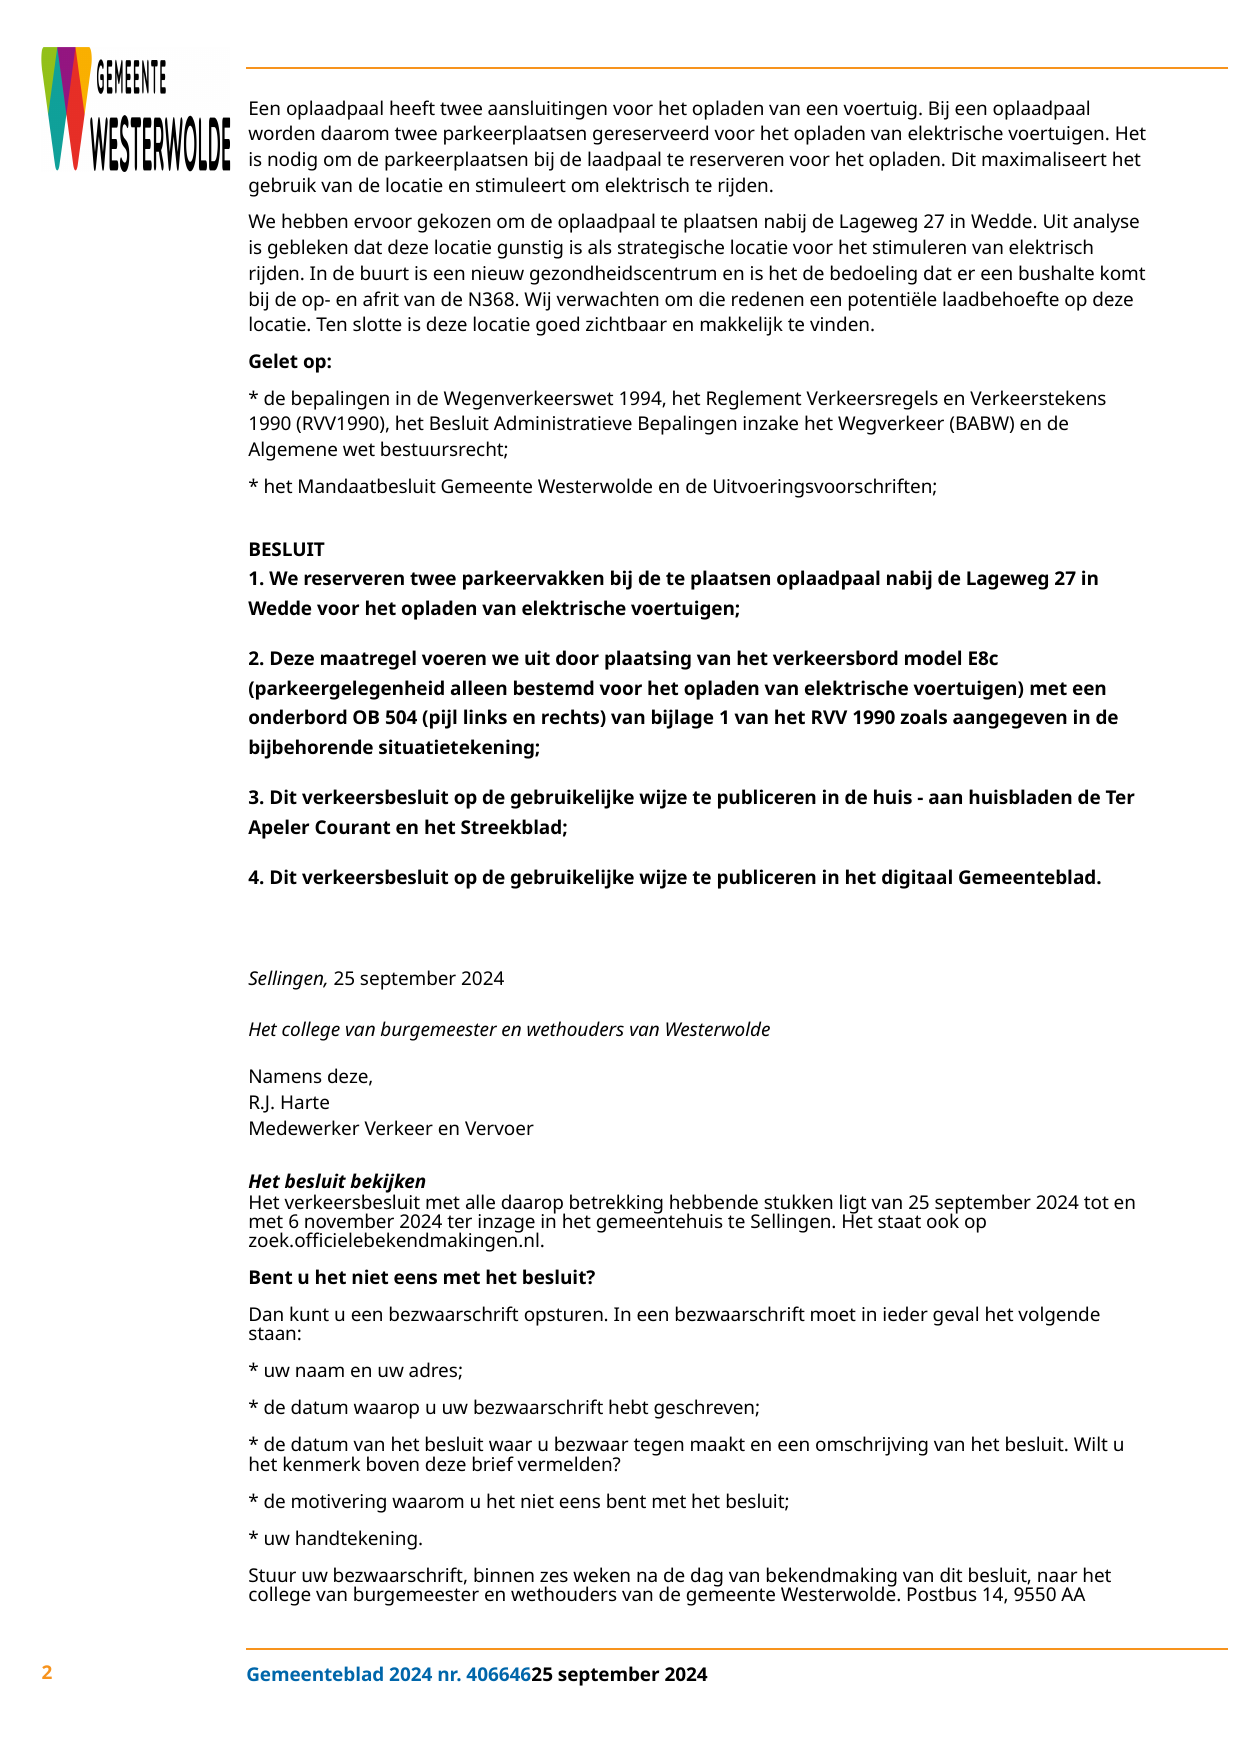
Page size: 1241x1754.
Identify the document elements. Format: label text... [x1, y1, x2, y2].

text Dan kunt u een bezwaarschrift opsturen. In een bezwaarschrift moet in ieder geval het volgende staan: [248, 1306, 1152, 1345]
picture [41, 47, 231, 172]
text Gelet op: [248, 348, 1152, 374]
text Het college van burgemeester en wethouders van Westerwolde [248, 1016, 1152, 1041]
text * de bepalingen in de Wegenverkeerswet 1994, het Reglement Verkeersregels en Verkeerstekens 1990 (RVV1990), het Besluit Administratieve Bepalingen inzake het Wegverkeer (BABW) en de Algemene wet bestuursrecht; [248, 385, 1152, 462]
text 1. We reserveren twee parkeervakken bij de te plaatsen oplaadpaal nabij de Lageweg 27 in Wedde voor het opladen van elektrische voertuigen; [248, 565, 1152, 621]
text R.J. Harte [248, 1089, 1152, 1115]
text Sellingen, 25 september 2024 [248, 965, 1152, 991]
text We hebben ervoor gekozen om de oplaadpaal te plaatsen nabij de Lageweg 27 in Wedde. Uit analyse is gebleken dat deze locatie gunstig is als strategische locatie voor het stimuleren van elektrisch rijden. In de buurt is een nieuw gezondheidscentrum en is het de bedoeling dat er een bushalte komt bij de op- en afrit van de N368. Wij verwachten om die redenen een potentiële laadbehoefte op deze locatie. Ten slotte is deze locatie goed zichtbaar en makkelijk te vinden. [248, 209, 1152, 337]
text Medewerker Verkeer en Vervoer [248, 1115, 1152, 1141]
text Stuur uw bezwaarschrift, binnen zes weken na de dag van bekendmaking van dit besluit, naar het college van burgemeester en wethouders van de gemeente Westerwolde. Postbus 14, 9550 AA [248, 1567, 1152, 1605]
text Het verkeersbesluit met alle daarop betrekking hebbende stukken ligt van 25 september 2024 tot en met 6 november 2024 ter inzage in het gemeentehuis te Sellingen. Het staat ook op zoek.officielebekendmakingen.nl. [248, 1194, 1152, 1251]
text * de datum van het besluit waar u bezwaar tegen maakt en een omschrijving van het besluit. Wilt u het kenmerk boven deze brief vermelden? [248, 1436, 1152, 1475]
text Een oplaadpaal heeft twee aansluitingen voor het opladen van een voertuig. Bij een oplaadpaal worden daarom twee parkeerplaatsen gereserveerd voor het opladen van elektrische voertuigen. Het is nodig om de parkeerplaatsen bij de laadpaal te reserveren voor het opladen. Dit maximaliseert het gebruik van de locatie en stimuleert om elektrisch te rijden. [248, 95, 1152, 198]
text 4. Dit verkeersbesluit op de gebruikelijke wijze te publiceren in het digitaal Gemeenteblad. [248, 864, 1152, 890]
text 3. Dit verkeersbesluit op de gebruikelijke wijze te publiceren in de huis - aan huisbladen de Ter Apeler Courant en het Streekblad; [248, 784, 1152, 840]
text * uw naam en uw adres; [248, 1362, 1152, 1382]
text * uw handtekening. [248, 1529, 1152, 1549]
text BESLUIT [248, 536, 1152, 561]
text 2. Deze maatregel voeren we uit door plaatsing van het verkeersbord model E8c (parkeergelegenheid alleen bestemd voor het opladen van elektrische voertuigen) met een onderbord OB 504 (pijl links en rechts) van bijlage 1 van het RVV 1990 zoals aangegeven in de bijbehorende situatietekening; [248, 645, 1152, 760]
text * het Mandaatbesluit Gemeente Westerwolde en de Uitvoeringsvoorschriften; [248, 473, 1152, 499]
text Het besluit bekijken [248, 1168, 1152, 1194]
text Bent u het niet eens met het besluit? [248, 1269, 1152, 1288]
text * de datum waarop u uw bezwaarschrift hebt geschreven; [248, 1399, 1152, 1419]
text * de motivering waarom u het niet eens bent met het besluit; [248, 1493, 1152, 1512]
text Namens deze, [248, 1063, 1152, 1089]
